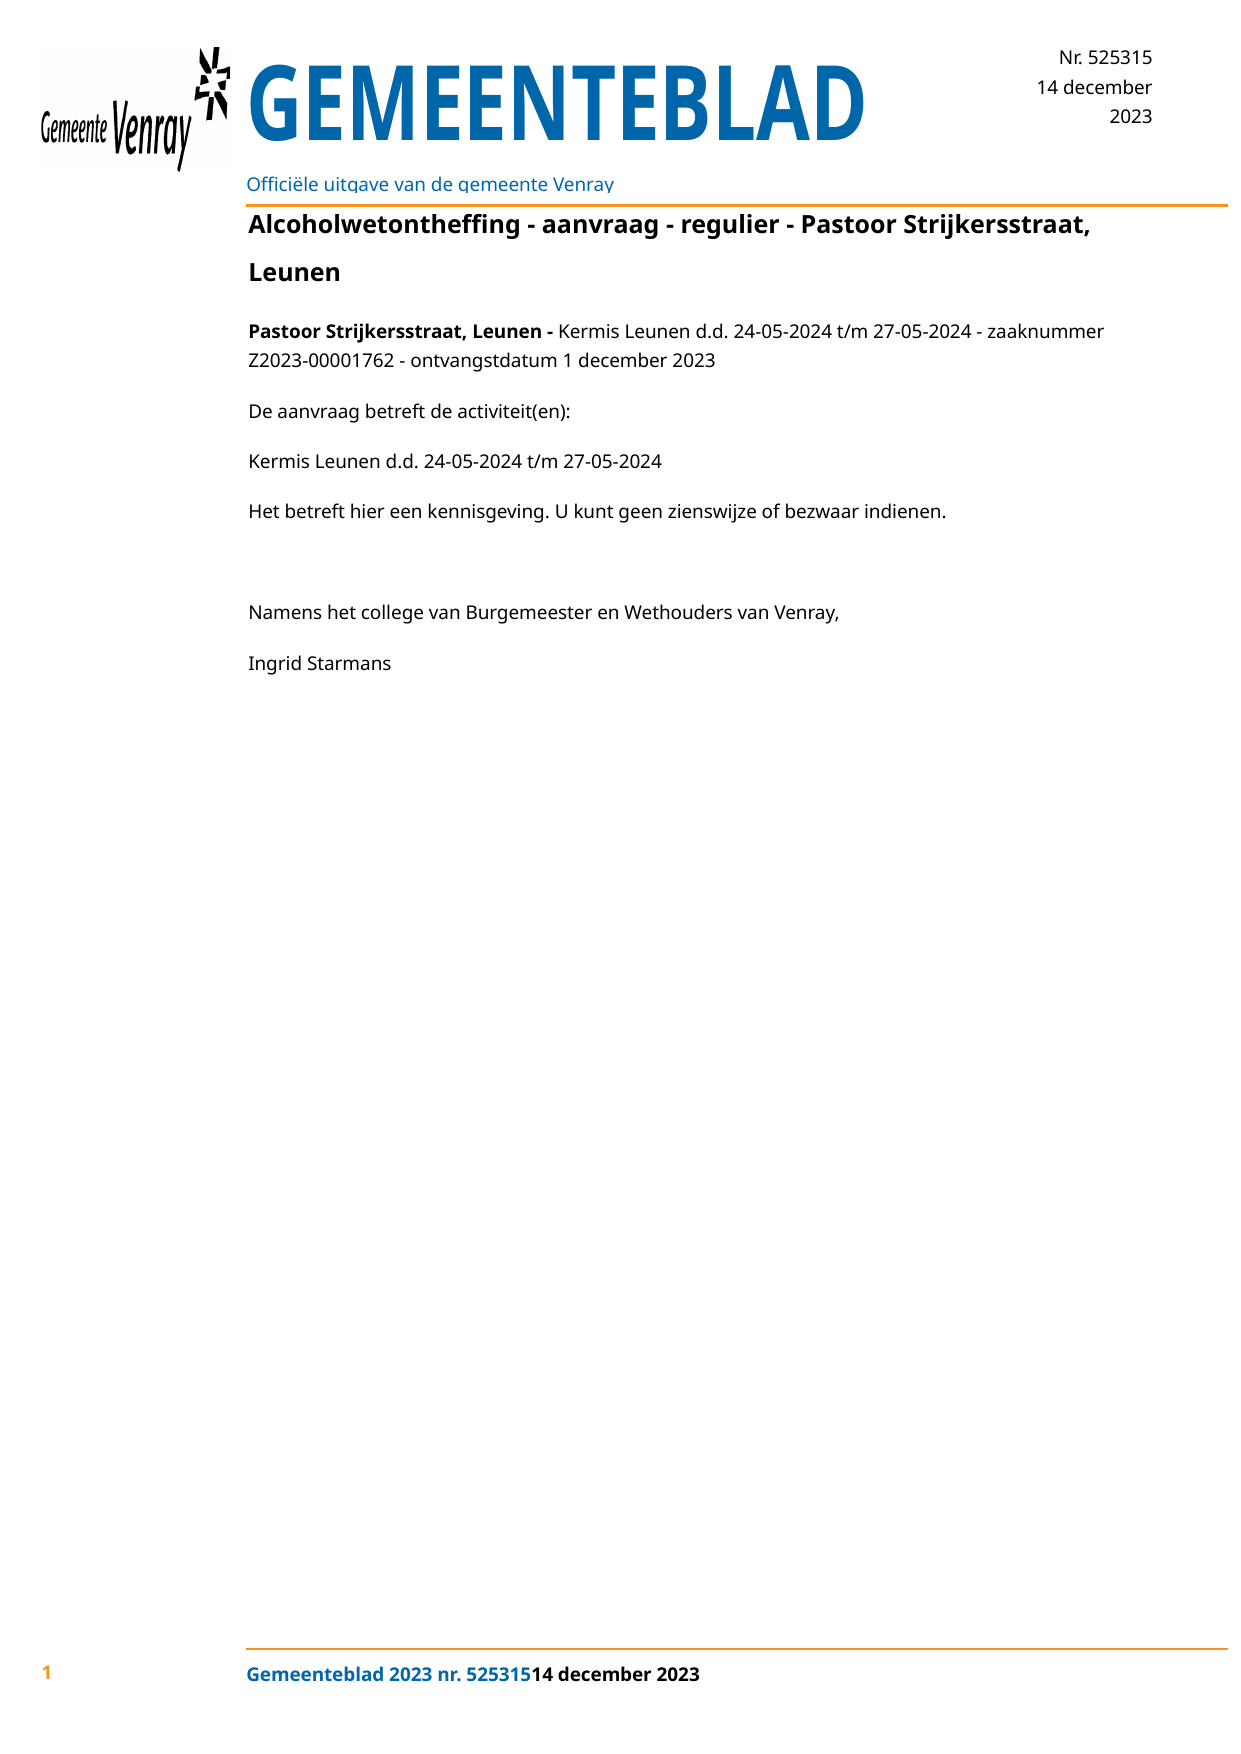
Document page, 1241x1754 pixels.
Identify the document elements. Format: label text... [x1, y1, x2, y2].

text Kermis Leunen d.d. 24-05-2024 t/m 27-05-2024 [248, 448, 1152, 474]
text Het betreft hier een kennisgeving. U kunt geen zienswijze of bezwaar indienen. [248, 499, 1152, 524]
text Alcoholwetontheffing - aanvraag - regulier - Pastoor Strijkersstraat, Leunen [248, 207, 1152, 288]
picture [41, 47, 231, 172]
text Ingrid Starmans [248, 650, 1152, 676]
text Pastoor Strijkersstraat, Leunen - Kermis Leunen d.d. 24-05-2024 t/m 27-05-2024 - zaaknummer Z2023-00001762 - ontvangstdatum 1 december 2023 [248, 318, 1152, 373]
text Namens het college van Burgemeester en Wethouders van Venray, [248, 599, 1152, 625]
text De aanvraag betreft de activiteit(en): [248, 398, 1152, 424]
